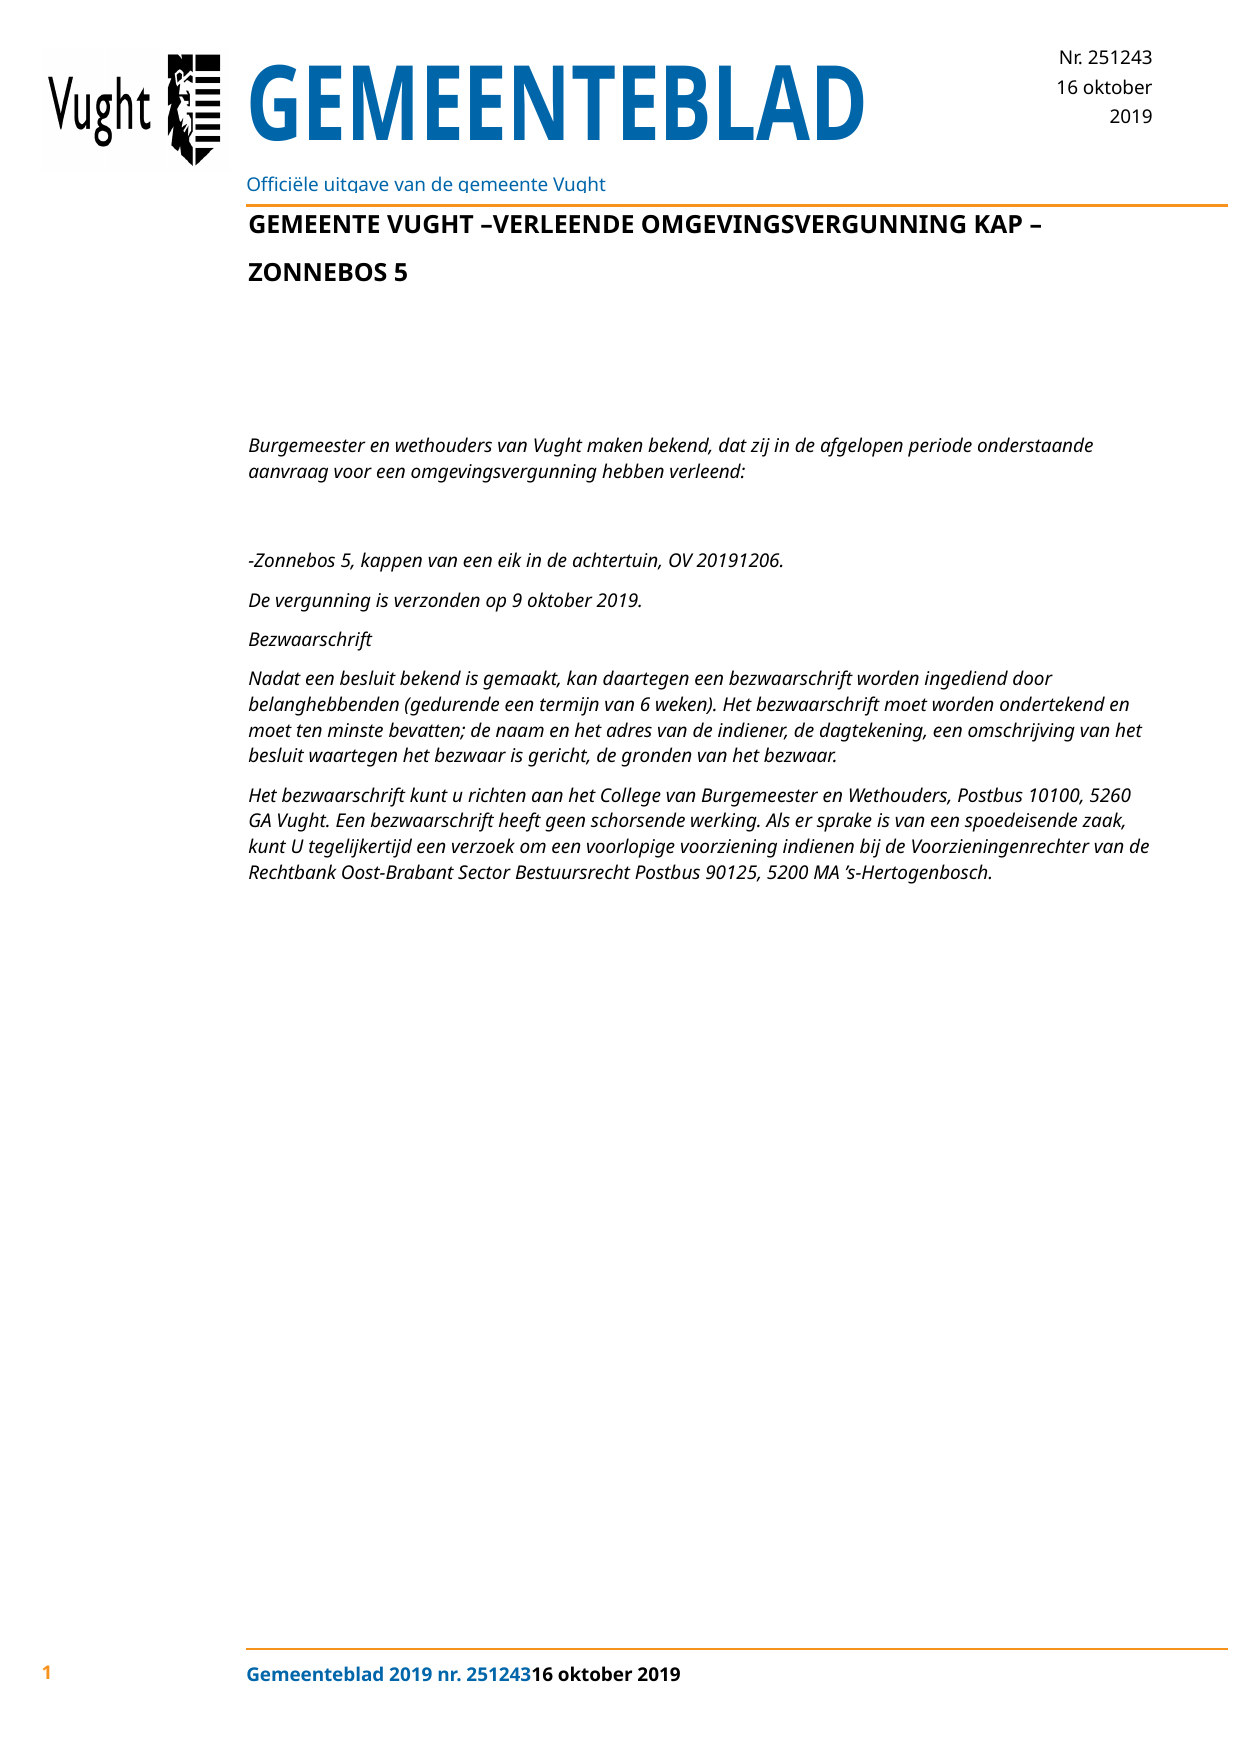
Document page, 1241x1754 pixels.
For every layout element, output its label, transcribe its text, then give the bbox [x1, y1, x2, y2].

text GEMEENTE VUGHT –VERLEENDE OMGEVINGSVERGUNNING KAP – ZONNEBOS 5 [248, 207, 1152, 288]
text -Zonnebos 5, kappen van een eik in de achtertuin, OV 20191206. [248, 548, 1152, 573]
text De vergunning is verzonden op 9 oktober 2019. [248, 587, 1152, 613]
text Het bezwaarschrift kunt u richten aan het College van Burgemeester en Wethouders, Postbus 10100, 5260 GA Vught. Een bezwaarschrift heeft geen schorsende werking. Als er sprake is van een spoedeisende zaak, kunt U tegelijkertijd een verzoek om een voorlopige voorziening indienen bij de Voorzieningenrechter van de Rechtbank Oost-Brabant Sector Bestuursrecht Postbus 90125, 5200 MA ’s-Hertogenbosch. [248, 782, 1152, 885]
text Nadat een besluit bekend is gemaakt, kan daartegen een bezwaarschrift worden ingediend door belanghebbenden (gedurende een termijn van 6 weken). Het bezwaarschrift moet worden ondertekend en moet ten minste bevatten; de naam en het adres van de indiener, de dagtekening, een omschrijving van het besluit waartegen het bezwaar is gericht, de gronden van het bezwaar. [248, 666, 1152, 768]
text Bezwaarschrift [248, 626, 1152, 652]
picture [41, 47, 231, 172]
text Burgemeester en wethouders van Vught maken bekend, dat zij in de afgelopen periode onderstaande aanvraag voor een omgevingsvergunning hebben verleend: [248, 432, 1152, 484]
